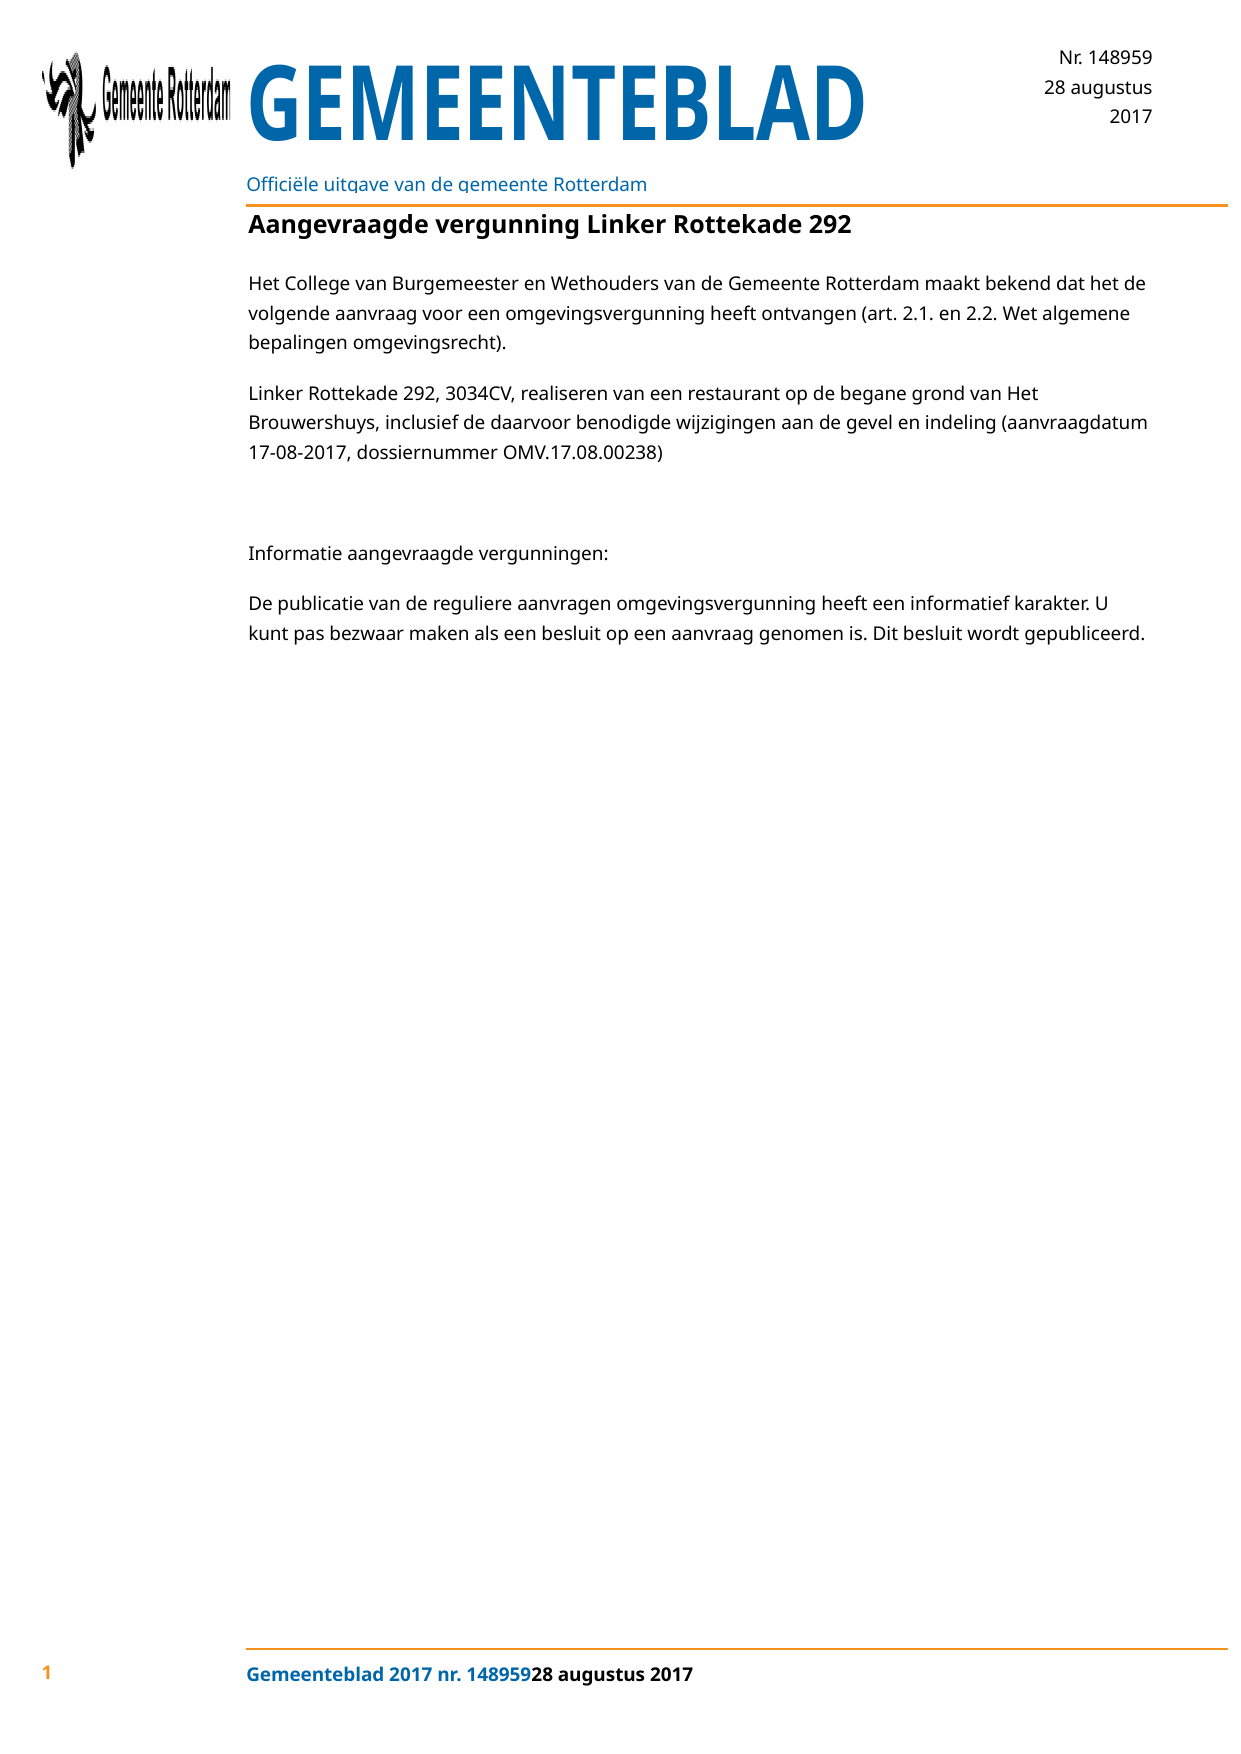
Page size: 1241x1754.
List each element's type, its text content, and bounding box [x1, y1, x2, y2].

text Aangevraagde vergunning Linker Rottekade 292 [248, 207, 1152, 241]
text De publicatie van de reguliere aanvragen omgevingsvergunning heeft een informatief karakter. U kunt pas bezwaar maken als een besluit op een aanvraag genomen is. Dit besluit wordt gepubliceerd. [248, 590, 1152, 646]
text Informatie aangevraagde vergunningen: [248, 540, 1152, 566]
picture [41, 47, 231, 172]
text Het College van Burgemeester en Wethouders van de Gemeente Rotterdam maakt bekend dat het de volgende aanvraag voor een omgevingsvergunning heeft ontvangen (art. 2.1. en 2.2. Wet algemene bepalingen omgevingsrecht). [248, 270, 1152, 355]
text Linker Rottekade 292, 3034CV, realiseren van een restaurant op de begane grond van Het Brouwershuys, inclusief de daarvoor benodigde wijzigingen aan de gevel en indeling (aanvraagdatum 17-08-2017, dossiernummer OMV.17.08.00238) [248, 380, 1152, 465]
